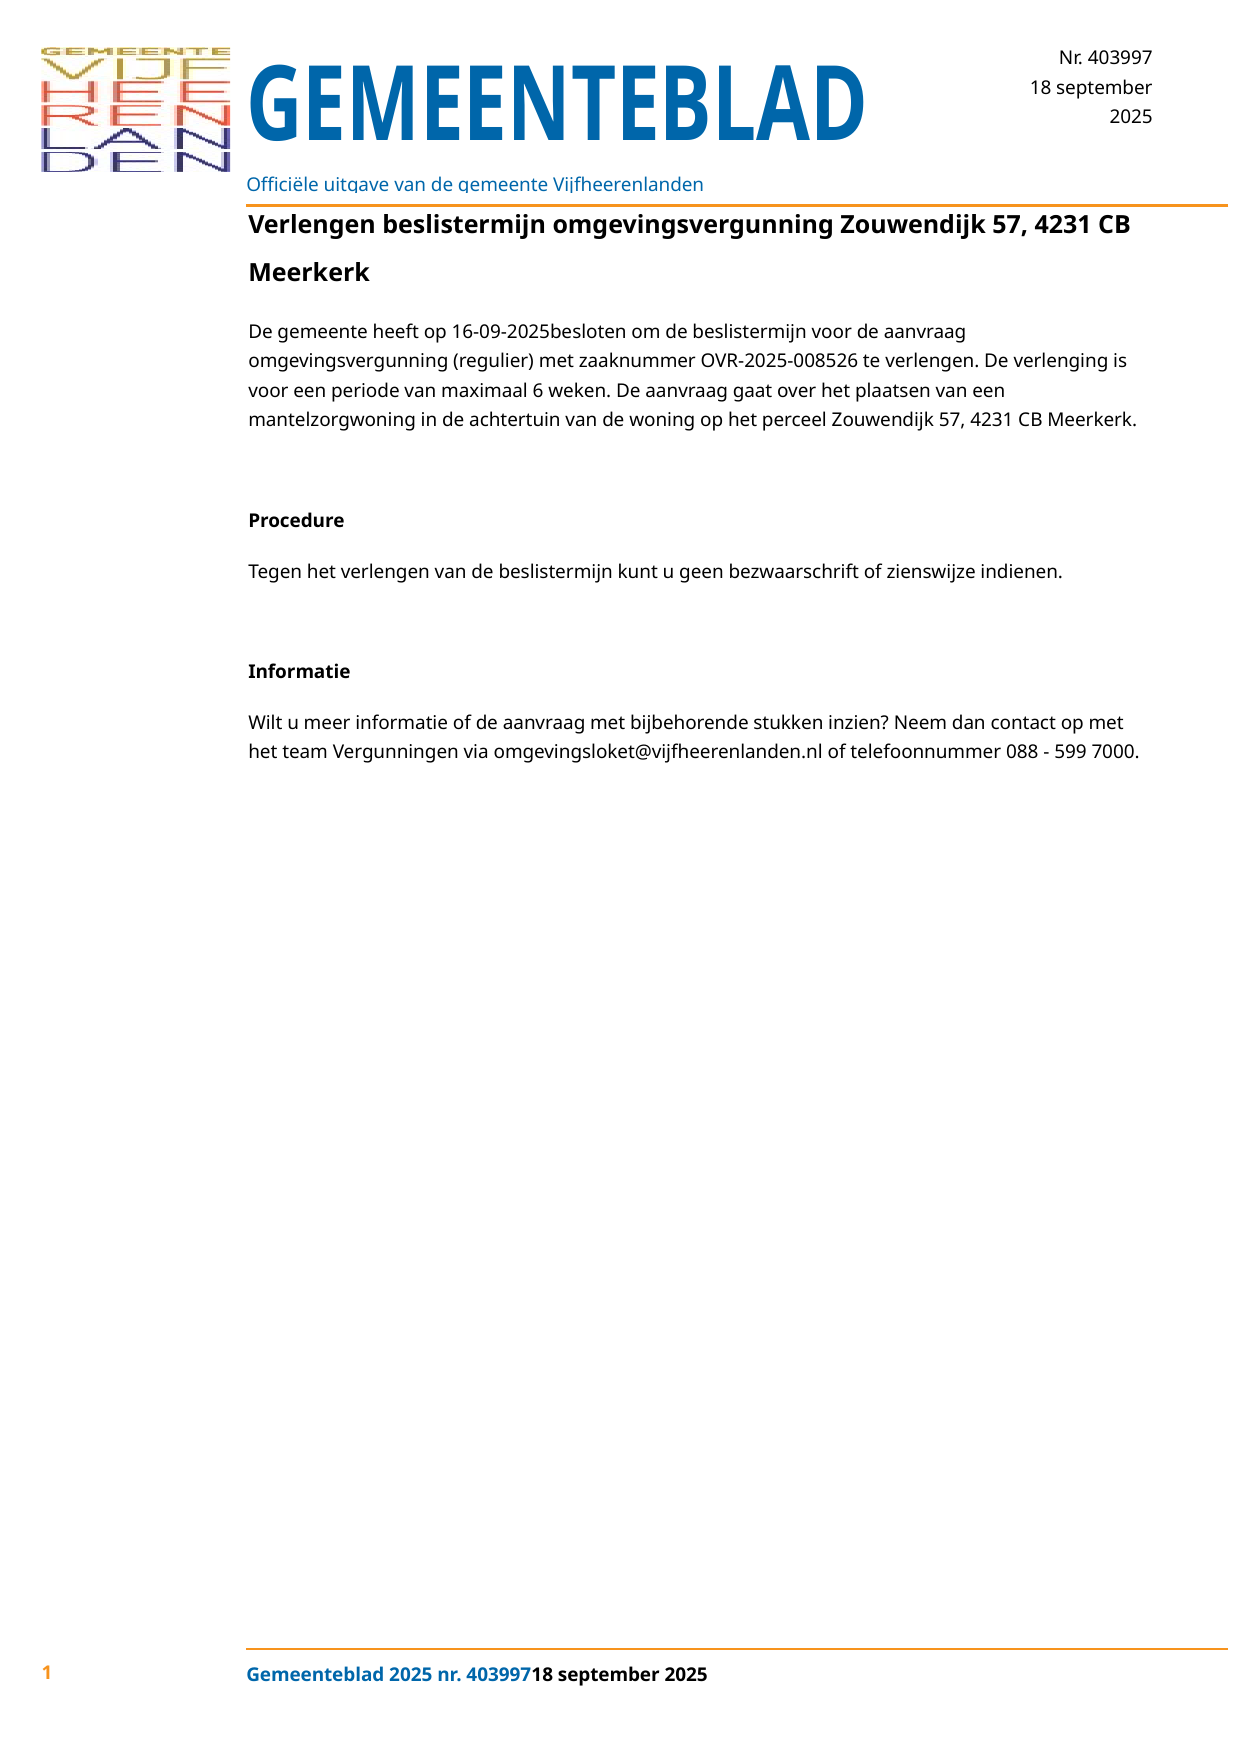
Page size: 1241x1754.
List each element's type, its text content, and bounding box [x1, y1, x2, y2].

picture [41, 47, 231, 172]
text Informatie [248, 659, 1152, 684]
text Wilt u meer informatie of de aanvraag met bijbehorende stukken inzien? Neem dan contact op met het team Vergunningen via omgevingsloket@vijfheerenlanden.nl of telefoonnummer 088 - 599 7000. [248, 709, 1152, 764]
text Procedure [248, 507, 1152, 533]
text De gemeente heeft op 16-09-2025besloten om de beslistermijn voor de aanvraag omgevingsvergunning (regulier) met zaaknummer OVR-2025-008526 te verlengen. De verlenging is voor een periode van maximaal 6 weken. De aanvraag gaat over het plaatsen van een mantelzorgwoning in de achtertuin van de woning op het perceel Zouwendijk 57, 4231 CB Meerkerk. [248, 318, 1152, 432]
text Tegen het verlengen van de beslistermijn kunt u geen bezwaarschrift of zienswijze indienen. [248, 558, 1152, 584]
text Verlengen beslistermijn omgevingsvergunning Zouwendijk 57, 4231 CB Meerkerk [248, 207, 1152, 288]
